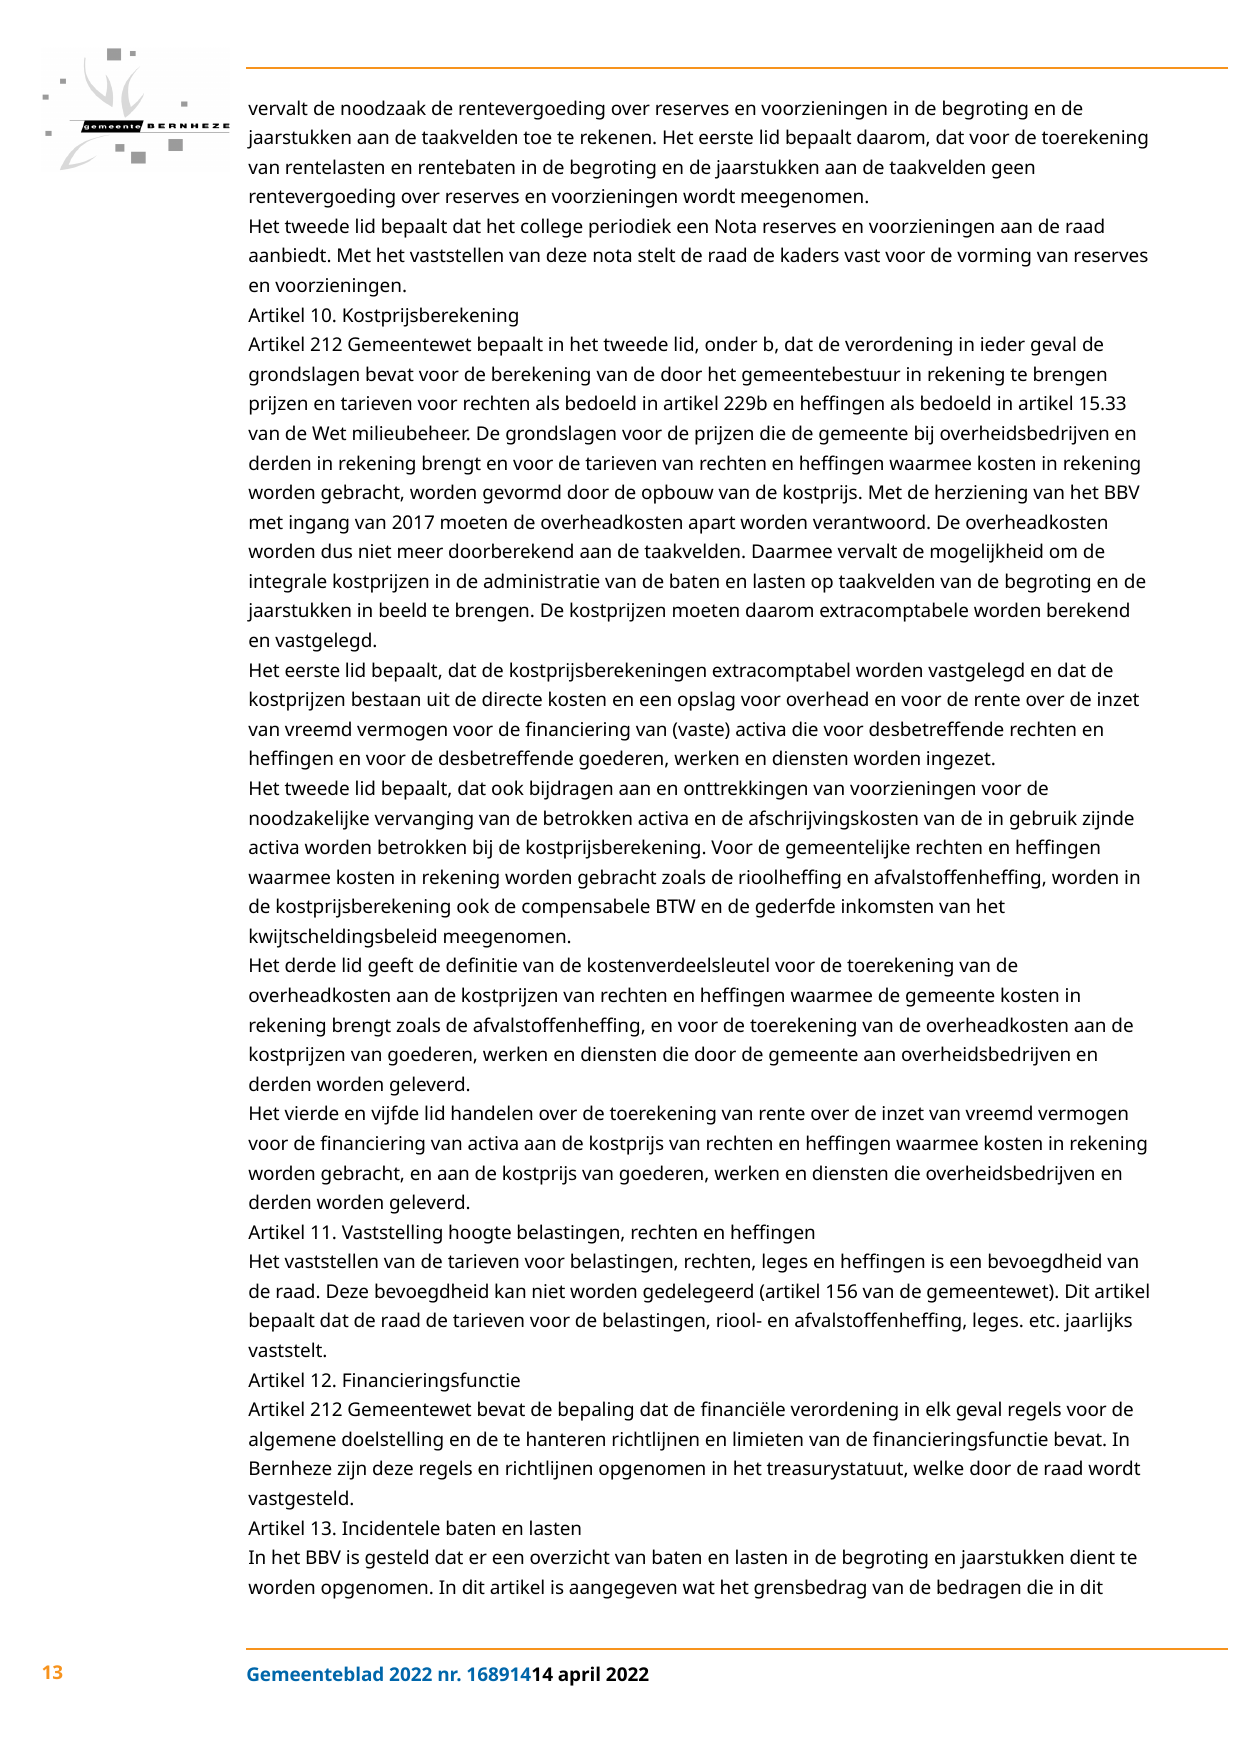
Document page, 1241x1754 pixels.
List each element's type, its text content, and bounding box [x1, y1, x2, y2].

text Artikel 212 Gemeentewet bepaalt in het tweede lid, onder b, dat de verordening in ieder geval de grondslagen bevat voor de berekening van de door het gemeentebestuur in rekening te brengen prijzen en tarieven voor rechten als bedoeld in artikel 229b en heffingen als bedoeld in artikel 15.33 van de Wet milieubeheer. De grondslagen voor de prijzen die de gemeente bij overheidsbedrijven en derden in rekening brengt en voor de tarieven van rechten en heffingen waarmee kosten in rekening worden gebracht, worden gevormd door de opbouw van de kostprijs. Met de herziening van het BBV met ingang van 2017 moeten de overheadkosten apart worden verantwoord. De overheadkosten worden dus niet meer doorberekend aan de taakvelden. Daarmee vervalt de mogelijkheid om de integrale kostprijzen in de administratie van de baten en lasten op taakvelden van de begroting en de jaarstukken in beeld te brengen. De kostprijzen moeten daarom extracomptabele worden berekend en vastgelegd. [248, 331, 1152, 653]
text Artikel 212 Gemeentewet bevat de bepaling dat de financiële verordening in elk geval regels voor de algemene doelstelling en de te hanteren richtlijnen en limieten van de financieringsfunctie bevat. In Bernheze zijn deze regels en richtlijnen opgenomen in het treasurystatuut, welke door de raad wordt vastgesteld. [248, 1396, 1152, 1511]
text Het derde lid geeft de definitie van de kostenverdeelsleutel voor de toerekening van de overheadkosten aan de kostprijzen van rechten en heffingen waarmee de gemeente kosten in rekening brengt zoals de afvalstoffenheffing, en voor de toerekening van de overheadkosten aan de kostprijzen van goederen, werken en diensten die door de gemeente aan overheidsbedrijven en derden worden geleverd. [248, 953, 1152, 1097]
text Artikel 12. Financieringsfunctie [248, 1367, 1152, 1393]
text Artikel 10. Kostprijsberekening [248, 302, 1152, 328]
text Het tweede lid bepaalt, dat ook bijdragen aan en onttrekkingen van voorzieningen voor de noodzakelijke vervanging van de betrokken activa en de afschrijvingskosten van de in gebruik zijnde activa worden betrokken bij de kostprijsberekening. Voor de gemeentelijke rechten en heffingen waarmee kosten in rekening worden gebracht zoals de rioolheffing en afvalstoffenheffing, worden in de kostprijsberekening ook de compensabele BTW en de gederfde inkomsten van het kwijtscheldingsbeleid meegenomen. [248, 775, 1152, 949]
text In het BBV is gesteld dat er een overzicht van baten en lasten in de begroting en jaarstukken dient te worden opgenomen. In dit artikel is aangegeven wat het grensbedrag van de bedragen die in dit [248, 1544, 1152, 1600]
text Het vierde en vijfde lid handelen over de toerekening van rente over de inzet van vreemd vermogen voor de financiering van activa aan de kostprijs van rechten en heffingen waarmee kosten in rekening worden gebracht, en aan de kostprijs van goederen, werken en diensten die overheidsbedrijven en derden worden geleverd. [248, 1101, 1152, 1215]
text Artikel 11. Vaststelling hoogte belastingen, rechten en heffingen [248, 1219, 1152, 1245]
text Het vaststellen van de tarieven voor belastingen, rechten, leges en heffingen is een bevoegdheid van de raad. Deze bevoegdheid kan niet worden gedelegeerd (artikel 156 van de gemeentewet). Dit artikel bepaalt dat de raad de tarieven voor de belastingen, riool- en afvalstoffenheffing, leges. etc. jaarlijks vaststelt. [248, 1248, 1152, 1363]
text Artikel 13. Incidentele baten en lasten [248, 1515, 1152, 1541]
text vervalt de noodzaak de rentevergoeding over reserves en voorzieningen in de begroting en de jaarstukken aan de taakvelden toe te rekenen. Het eerste lid bepaalt daarom, dat voor de toerekening van rentelasten en rentebaten in de begroting en de jaarstukken aan de taakvelden geen rentevergoeding over reserves en voorzieningen wordt meegenomen. [248, 95, 1152, 209]
text Het tweede lid bepaalt dat het college periodiek een Nota reserves en voorzieningen aan de raad aanbiedt. Met het vaststellen van deze nota stelt de raad de kaders vast voor de vorming van reserves en voorzieningen. [248, 213, 1152, 298]
text Het eerste lid bepaalt, dat de kostprijsberekeningen extracomptabel worden vastgelegd en dat de kostprijzen bestaan uit de directe kosten en een opslag voor overhead en voor de rente over de inzet van vreemd vermogen voor de financiering van (vaste) activa die voor desbetreffende rechten en heffingen en voor de desbetreffende goederen, werken en diensten worden ingezet. [248, 657, 1152, 771]
picture [41, 47, 231, 172]
